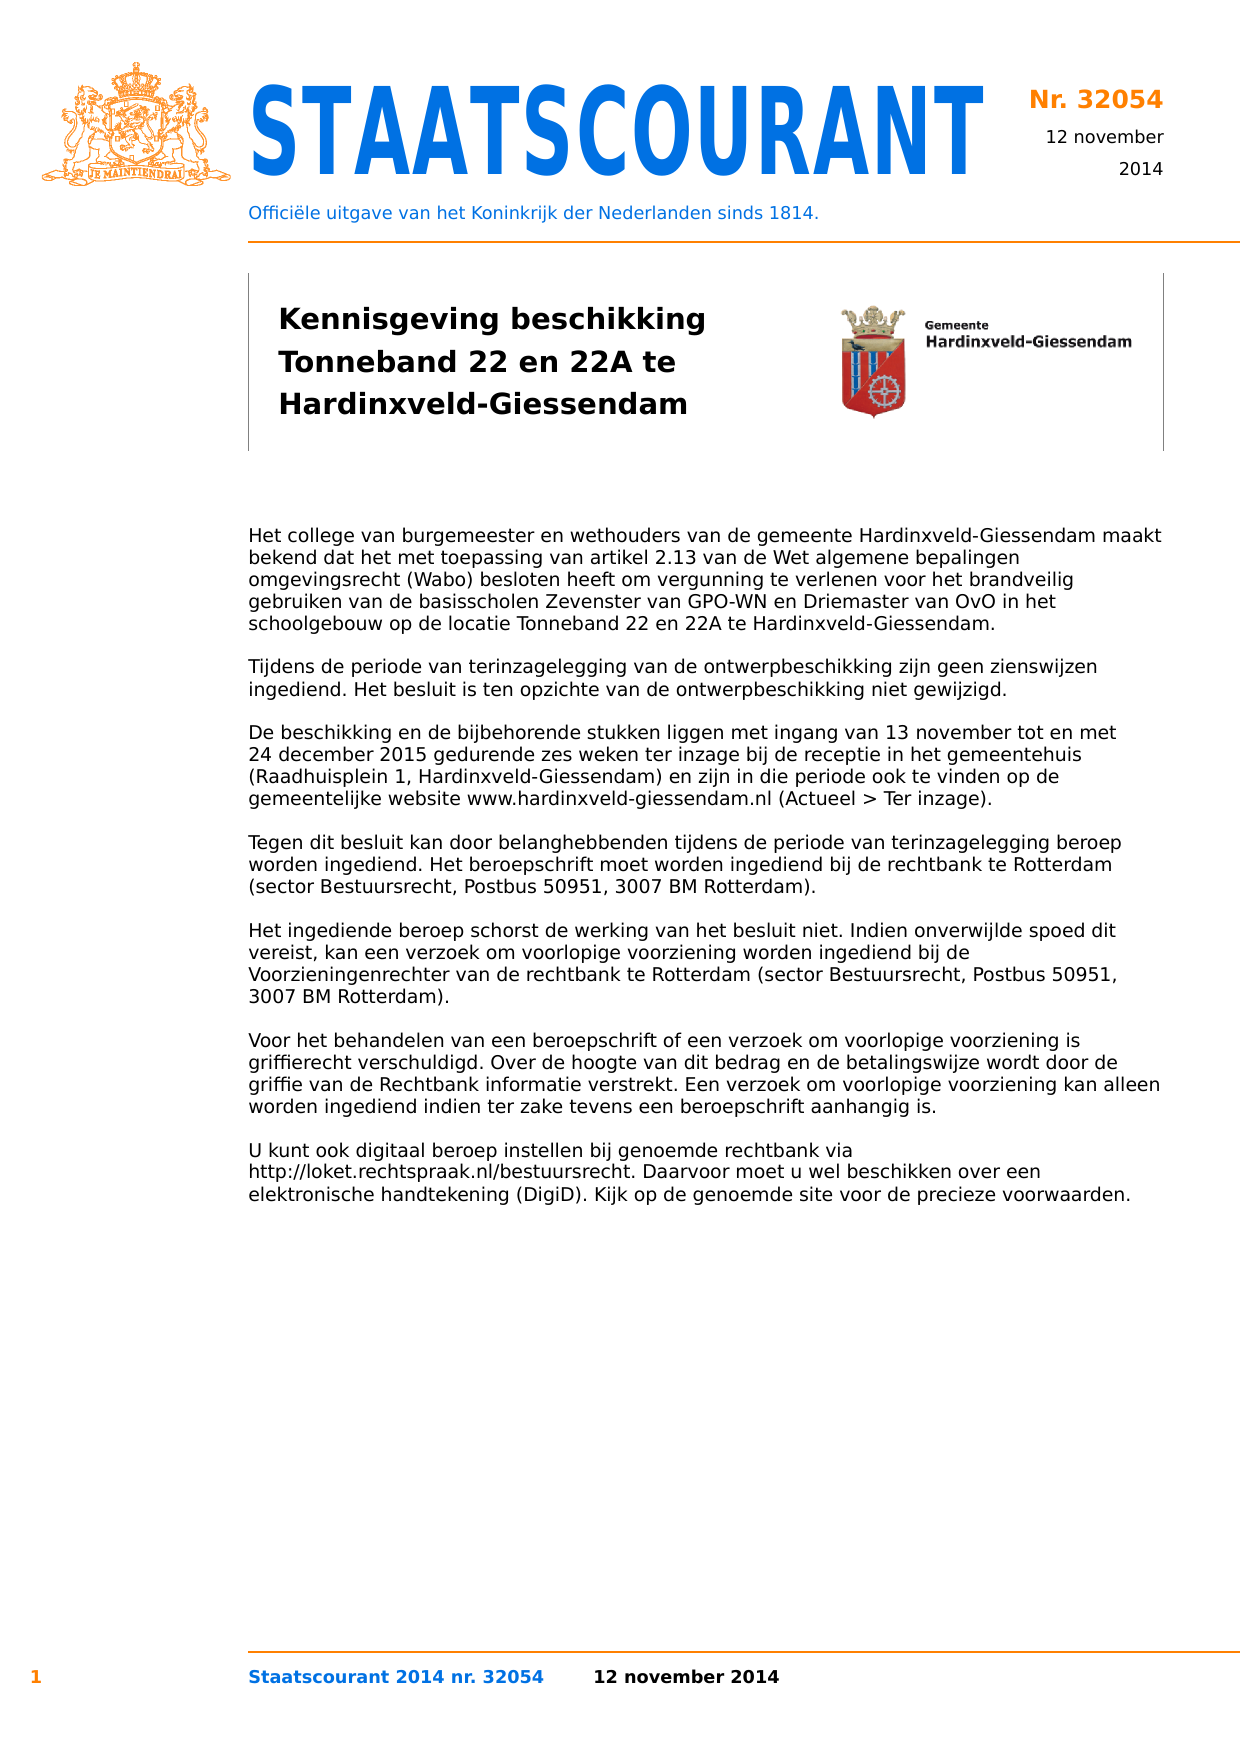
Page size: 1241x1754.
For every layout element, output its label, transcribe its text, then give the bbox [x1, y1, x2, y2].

text Tijdens de periode van terinzagelegging van de ontwerpbeschikking zijn geen zienswijzen ingediend. Het besluit is ten opzichte van de ontwerpbeschikking niet gewijzigd. [248, 656, 1163, 700]
table_cell 12 november [998, 121, 1240, 153]
text Voor het behandelen van een beroepschrift of een verzoek om voorlopige voorziening is griffierecht verschuldigd. Over de hoogte van dit bedrag en de betalingswijze wordt door de griffie van de Rechtbank informatie verstrekt. Een verzoek om voorlopige voorziening kan alleen worden ingediend indien ter zake tevens een beroepschrift aanhangig is. [248, 1030, 1163, 1118]
subtitle Kennisgeving beschikking Tonneband 22 en 22A te Hardinxveld-Giessendam [249, 273, 1163, 451]
text Het college van burgemeester en wethouders van de gemeente Hardinxveld-Giessendam maakt bekend dat het met toepassing van artikel 2.13 van de Wet algemene bepalingen omgevingsrecht (Wabo) besloten heeft om vergunning te verlenen voor het brandveilig gebruiken van de basisscholen Zevenster van GPO-WN en Driemaster van OvO in het schoolgebouw op de locatie Tonneband 22 en 22A te Hardinxveld-Giessendam. [248, 525, 1163, 634]
text U kunt ook digitaal beroep instellen bij genoemde rechtbank via http://loket.rechtspraak.nl/bestuursrecht. Daarvoor moet u wel beschikken over een elektronische handtekening (DigiD). Kijk op de genoemde site voor de precieze voorwaarden. [248, 1139, 1163, 1205]
table_header [25, 62, 248, 241]
text Tegen dit besluit kan door belanghebbenden tijdens de periode van terinzagelegging beroep worden ingediend. Het beroepschrift moet worden ingediend bij de rechtbank te Rotterdam (sector Bestuursrecht, Postbus 50951, 3007 BM Rotterdam). [248, 832, 1163, 898]
table_header Nr. 32054 [998, 62, 1240, 121]
table_cell 2014 [998, 153, 1240, 203]
picture [838, 302, 1134, 421]
text De beschikking en de bijbehorende stukken liggen met ingang van 13 november tot en met 24 december 2015 gedurende zes weken ter inzage bij de receptie in het gemeentehuis (Raadhuisplein 1, Hardinxveld-Giessendam) en zijn in die periode ook te vinden op de gemeentelijke website www.hardinxveld-giessendam.nl (Actueel > Ter inzage). [248, 722, 1163, 810]
text Het ingediende beroep schorst de werking van het besluit niet. Indien onverwijlde spoed dit vereist, kan een verzoek om voorlopige voorziening worden ingediend bij de Voorzieningenrechter van de rechtbank te Rotterdam (sector Bestuursrecht, Postbus 50951, 3007 BM Rotterdam). [248, 920, 1163, 1008]
table_cell Officiële uitgave van het Koninkrijk der Nederlanden sinds 1814. [248, 203, 1240, 241]
picture [41, 62, 231, 186]
table_header STAATSCOURANT [248, 62, 998, 203]
